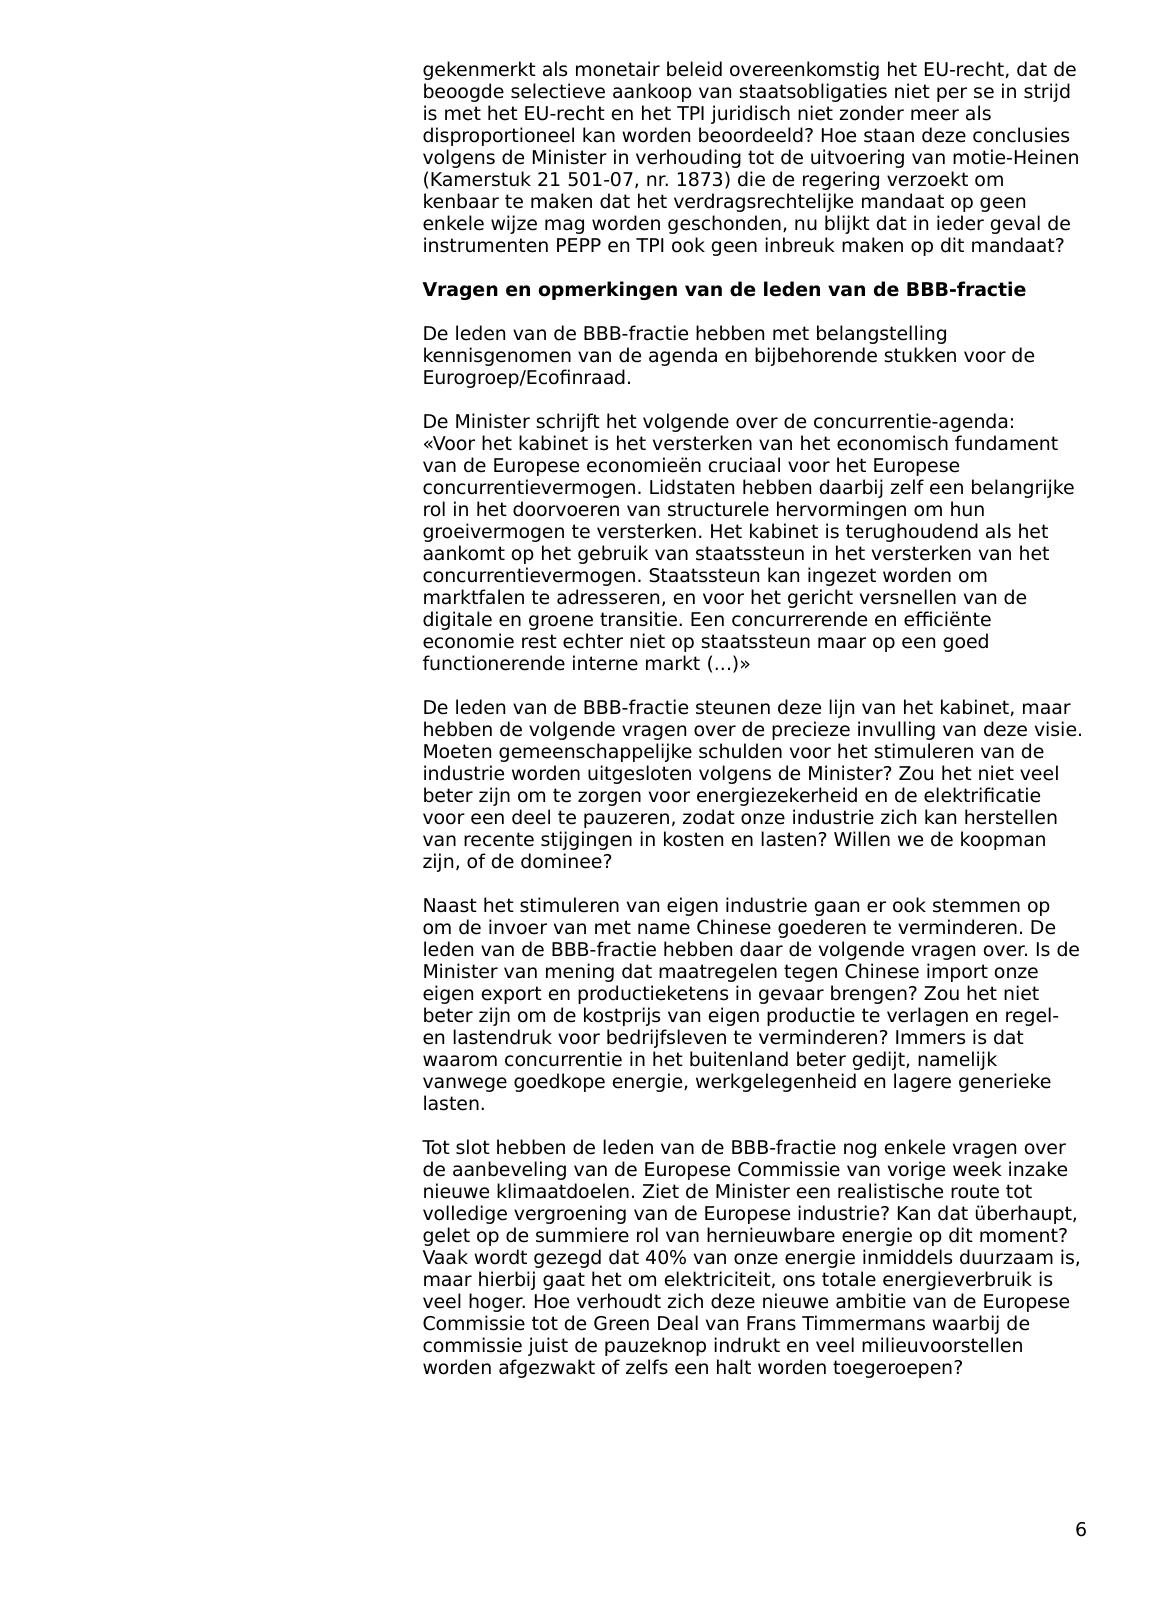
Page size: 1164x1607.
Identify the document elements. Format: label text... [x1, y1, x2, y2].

text De leden van de BBB-fractie steunen deze lijn van het kabinet, maar hebben de volgende vragen over de precieze invulling van deze visie. Moeten gemeenschappelijke schulden voor het stimuleren van de industrie worden uitgesloten volgens de Minister? Zou het niet veel beter zijn om te zorgen voor energiezekerheid en de elektrificatie voor een deel te pauzeren, zodat onze industrie zich kan herstellen van recente stijgingen in kosten en lasten? Willen we de koopman zijn, of de dominee? [422, 697, 1087, 873]
text Naast het stimuleren van eigen industrie gaan er ook stemmen op om de invoer van met name Chinese goederen te verminderen. De leden van de BBB-fractie hebben daar de volgende vragen over. Is de Minister van mening dat maatregelen tegen Chinese import onze eigen export en productieketens in gevaar brengen? Zou het niet beter zijn om de kostprijs van eigen productie te verlagen en regel- en lastendruk voor bedrijfsleven te verminderen? Immers is dat waarom concurrentie in het buitenland beter gedijt, namelijk vanwege goedkope energie, werkgelegenheid en lagere generieke lasten. [422, 895, 1087, 1115]
text Tot slot hebben de leden van de BBB-fractie nog enkele vragen over de aanbeveling van de Europese Commissie van vorige week inzake nieuwe klimaatdoelen. Ziet de Minister een realistische route tot volledige vergroening van de Europese industrie? Kan dat überhaupt, gelet op de summiere rol van hernieuwbare energie op dit moment? Vaak wordt gezegd dat 40% van onze energie inmiddels duurzaam is, maar hierbij gaat het om elektriciteit, ons totale energieverbruik is veel hoger. Hoe verhoudt zich deze nieuwe ambitie van de Europese Commissie tot de Green Deal van Frans Timmermans waarbij de commissie juist de pauzeknop indrukt en veel milieuvoorstellen worden afgezwakt of zelfs een halt worden toegeroepen? [422, 1137, 1087, 1379]
text De leden van de BBB-fractie hebben met belangstelling kennisgenomen van de agenda en bijbehorende stukken voor de Eurogroep/Ecofinraad. [422, 323, 1087, 389]
subtitle Vragen en opmerkingen van de leden van de BBB-fractie [422, 279, 1087, 301]
text gekenmerkt als monetair beleid overeenkomstig het EU-recht, dat de beoogde selectieve aankoop van staatsobligaties niet per se in strijd is met het EU-recht en het TPI juridisch niet zonder meer als disproportioneel kan worden beoordeeld? Hoe staan deze conclusies volgens de Minister in verhouding tot de uitvoering van motie-Heinen (Kamerstuk 21 501-07, nr. 1873) die de regering verzoekt om kenbaar te maken dat het verdragsrechtelijke mandaat op geen enkele wijze mag worden geschonden, nu blijkt dat in ieder geval de instrumenten PEPP en TPI ook geen inbreuk maken op dit mandaat? [422, 59, 1087, 257]
text «Voor het kabinet is het versterken van het economisch fundament van de Europese economieën cruciaal voor het Europese concurrentievermogen. Lidstaten hebben daarbij zelf een belangrijke rol in het doorvoeren van structurele hervormingen om hun groeivermogen te versterken. Het kabinet is terughoudend als het aankomt op het gebruik van staatssteun in het versterken van het concurrentievermogen. Staatssteun kan ingezet worden om marktfalen te adresseren, en voor het gericht versnellen van de digitale en groene transitie. Een concurrerende en efficiënte economie rest echter niet op staatssteun maar op een goed functionerende interne markt (...)» [422, 433, 1087, 675]
text De Minister schrijft het volgende over de concurrentie-agenda: [422, 411, 1087, 433]
